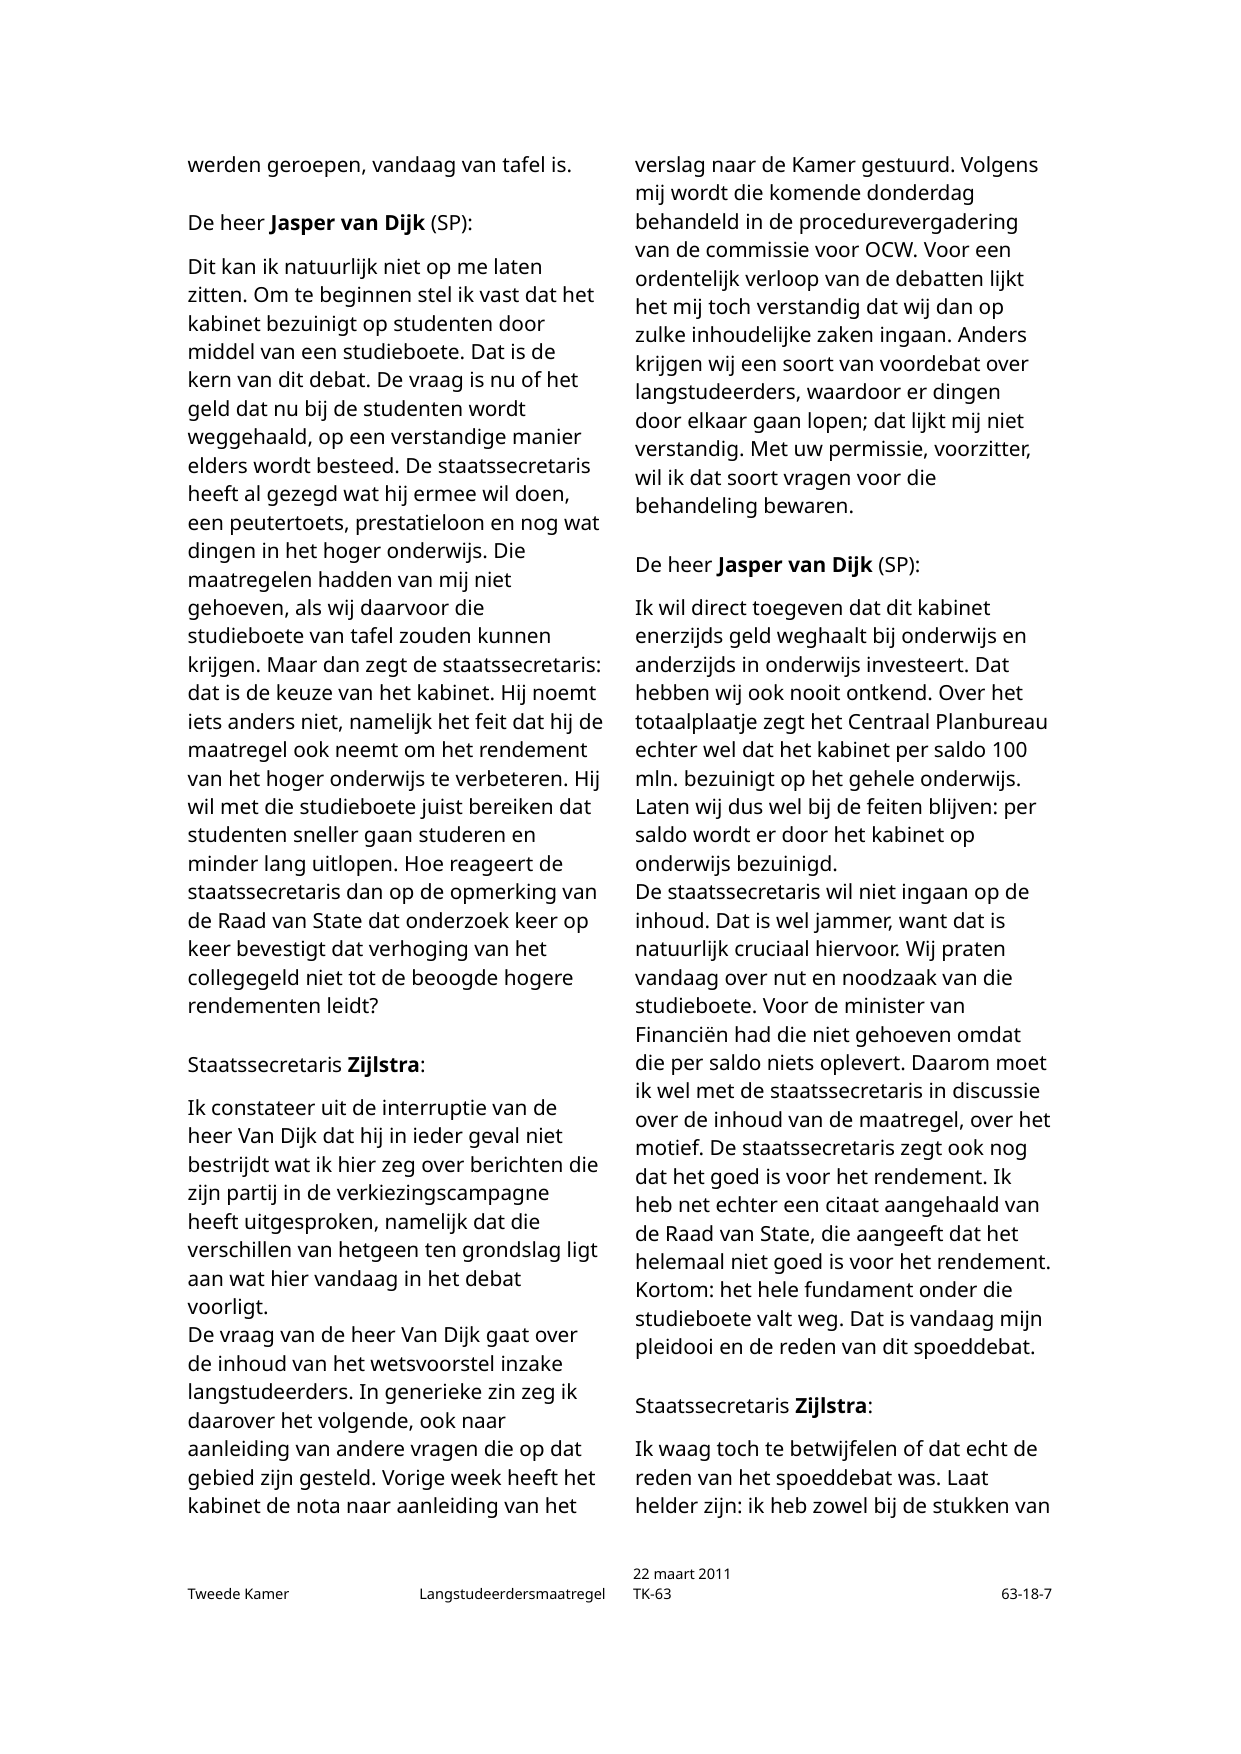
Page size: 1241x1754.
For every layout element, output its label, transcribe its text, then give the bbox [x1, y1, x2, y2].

text verslag naar de Kamer gestuurd. Volgens mij wordt die komende donderdag behandeld in de procedurevergadering van de commissie voor OCW. Voor een ordentelijk verloop van de debatten lijkt het mij toch verstandig dat wij dan op zulke inhoudelijke zaken ingaan. Anders krijgen wij een soort van voordebat over langstudeerders, waardoor er dingen door elkaar gaan lopen; dat lijkt mij niet verstandig. Met uw permissie, voorzitter, wil ik dat soort vragen voor die behandeling bewaren. [635, 150, 1053, 520]
text Ik wil direct toegeven dat dit kabinet enerzijds geld weghaalt bij onderwijs en anderzijds in onderwijs investeert. Dat hebben wij ook nooit ontkend. Over het totaalplaatje zegt het Centraal Planbureau echter wel dat het kabinet per saldo 100 mln. bezuinigt op het gehele onderwijs. Laten wij dus wel bij de feiten blijven: per saldo wordt er door het kabinet op onderwijs bezuinigd. [635, 593, 1053, 877]
text Staatssecretaris Zijlstra: [187, 1050, 605, 1078]
text De heer Jasper van Dijk (SP): [635, 550, 1053, 578]
text Ik constateer uit de interruptie van de heer Van Dijk dat hij in ieder geval niet bestrijdt wat ik hier zeg over berichten die zijn partij in de verkiezingscampagne heeft uitgesproken, namelijk dat die verschillen van hetgeen ten grondslag ligt aan wat hier vandaag in het debat voorligt. [187, 1093, 605, 1321]
text De vraag van de heer Van Dijk gaat over de inhoud van het wetsvoorstel inzake langstudeerders. In generieke zin zeg ik daarover het volgende, ook naar aanleiding van andere vragen die op dat gebied zijn gesteld. Vorige week heeft het kabinet de nota naar aanleiding van het [187, 1321, 605, 1520]
text werden geroepen, vandaag van tafel is. [187, 150, 605, 178]
text De staatssecretaris wil niet ingaan op de inhoud. Dat is wel jammer, want dat is natuurlijk cruciaal hiervoor. Wij praten vandaag over nut en noodzaak van die studieboete. Voor de minister van Financiën had die niet gehoeven omdat die per saldo niets oplevert. Daarom moet ik wel met de staatssecretaris in discussie over de inhoud van de maatregel, over het motief. De staatssecretaris zegt ook nog dat het goed is voor het rendement. Ik heb net echter een citaat aangehaald van de Raad van State, die aangeeft dat het helemaal niet goed is voor het rendement. Kortom: het hele fundament onder die studieboete valt weg. Dat is vandaag mijn pleidooi en de reden van dit spoeddebat. [635, 877, 1053, 1361]
text Dit kan ik natuurlijk niet op me laten zitten. Om te beginnen stel ik vast dat het kabinet bezuinigt op studenten door middel van een studieboete. Dat is de kern van dit debat. De vraag is nu of het geld dat nu bij de studenten wordt weggehaald, op een verstandige manier elders wordt besteed. De staatssecretaris heeft al gezegd wat hij ermee wil doen, een peutertoets, prestatieloon en nog wat dingen in het hoger onderwijs. Die maatregelen hadden van mij niet gehoeven, als wij daarvoor die studieboete van tafel zouden kunnen krijgen. Maar dan zegt de staatssecretaris: dat is de keuze van het kabinet. Hij noemt iets anders niet, namelijk het feit dat hij de maatregel ook neemt om het rendement van het hoger onderwijs te verbeteren. Hij wil met die studieboete juist bereiken dat studenten sneller gaan studeren en minder lang uitlopen. Hoe reageert de staatssecretaris dan op de opmerking van de Raad van State dat onderzoek keer op keer bevestigt dat verhoging van het collegegeld niet tot de beoogde hogere rendementen leidt? [187, 252, 605, 1020]
text Staatssecretaris Zijlstra: [635, 1391, 1053, 1419]
text Ik waag toch te betwijfelen of dat echt de reden van het spoeddebat was. Laat helder zijn: ik heb zowel bij de stukken van [635, 1434, 1053, 1520]
text De heer Jasper van Dijk (SP): [187, 208, 605, 237]
